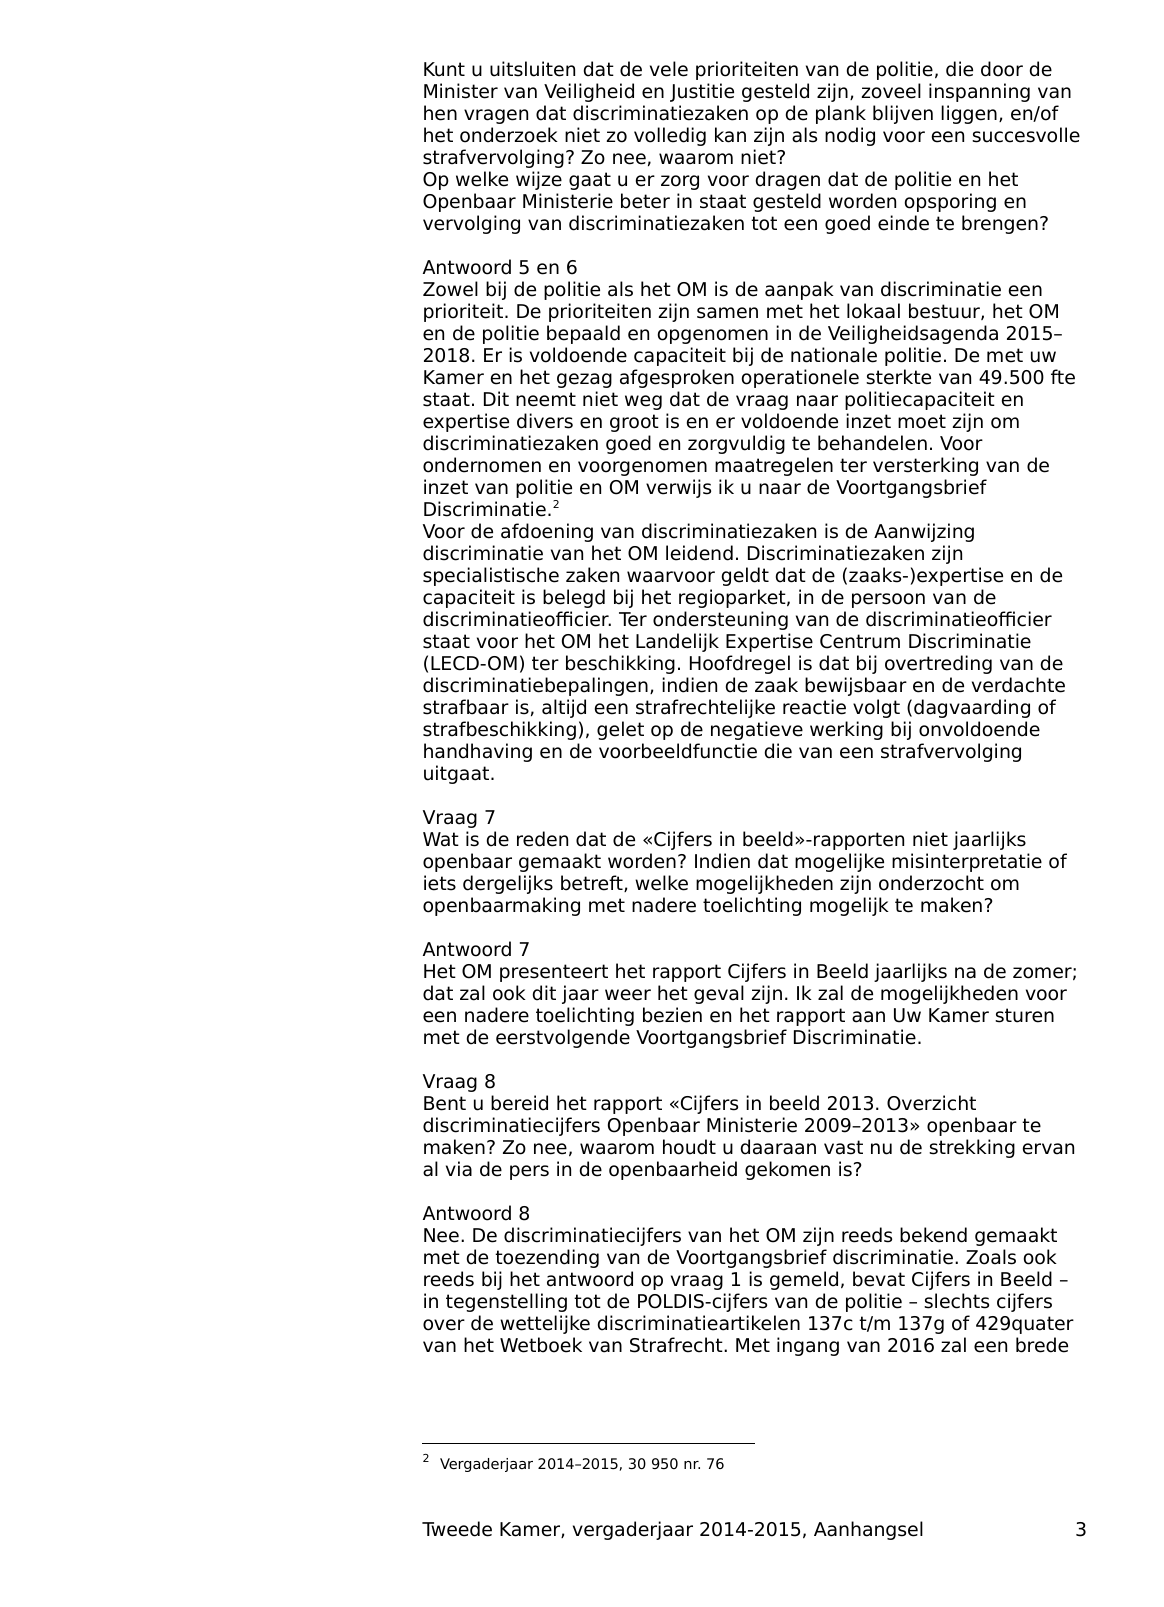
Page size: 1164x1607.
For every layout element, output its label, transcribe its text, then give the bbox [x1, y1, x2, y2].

text Vraag 8 [422, 1071, 1087, 1093]
text Kunt u uitsluiten dat de vele prioriteiten van de politie, die door de Minister van Veiligheid en Justitie gesteld zijn, zoveel inspanning van hen vragen dat discriminatiezaken op de plank blijven liggen, en/of het onderzoek niet zo volledig kan zijn als nodig voor een succesvolle strafvervolging? Zo nee, waarom niet? [422, 59, 1087, 169]
text Wat is de reden dat de «Cijfers in beeld»-rapporten niet jaarlijks openbaar gemaakt worden? Indien dat mogelijke misinterpretatie of iets dergelijks betreft, welke mogelijkheden zijn onderzocht om openbaarmaking met nadere toelichting mogelijk te maken? [422, 829, 1087, 917]
text Vraag 7 [422, 807, 1087, 829]
text Antwoord 8 [422, 1203, 1087, 1225]
text Antwoord 7 [422, 939, 1087, 961]
text Antwoord 5 en 6 [422, 257, 1087, 279]
text Nee. De discriminatiecijfers van het OM zijn reeds bekend gemaakt met de toezending van de Voortgangsbrief discriminatie. Zoals ook reeds bij het antwoord op vraag 1 is gemeld, bevat Cijfers in Beeld – in tegenstelling tot de POLDIS-cijfers van de politie – slechts cijfers over de wettelijke discriminatieartikelen 137c t/m 137g of 429quater van het Wetboek van Strafrecht. Met ingang van 2016 zal een brede [422, 1225, 1087, 1357]
text Op welke wijze gaat u er zorg voor dragen dat de politie en het Openbaar Ministerie beter in staat gesteld worden opsporing en vervolging van discriminatiezaken tot een goed einde te brengen? [422, 169, 1087, 235]
text Het OM presenteert het rapport Cijfers in Beeld jaarlijks na de zomer; dat zal ook dit jaar weer het geval zijn. Ik zal de mogelijkheden voor een nadere toelichting bezien en het rapport aan Uw Kamer sturen met de eerstvolgende Voortgangsbrief Discriminatie. [422, 961, 1087, 1049]
text Zowel bij de politie als het OM is de aanpak van discriminatie een prioriteit. De prioriteiten zijn samen met het lokaal bestuur, het OM en de politie bepaald en opgenomen in de Veiligheidsagenda 2015–2018. Er is voldoende capaciteit bij de nationale politie. De met uw Kamer en het gezag afgesproken operationele sterkte van 49.500 fte staat. Dit neemt niet weg dat de vraag naar politiecapaciteit en expertise divers en groot is en er voldoende inzet moet zijn om discriminatiezaken goed en zorgvuldig te behandelen. Voor ondernomen en voorgenomen maatregelen ter versterking van de inzet van politie en OM verwijs ik u naar de Voortgangsbrief Discriminatie. [422, 279, 1087, 521]
text Vergaderjaar 2014–2015, 30 950 nr. 76 [422, 1452, 1087, 1474]
text Voor de afdoening van discriminatiezaken is de Aanwijzing discriminatie van het OM leidend. Discriminatiezaken zijn specialistische zaken waarvoor geldt dat de (zaaks-)expertise en de capaciteit is belegd bij het regioparket, in de persoon van de discriminatieofficier. Ter ondersteuning van de discriminatieofficier staat voor het OM het Landelijk Expertise Centrum Discriminatie (LECD-OM) ter beschikking. Hoofdregel is dat bij overtreding van de discriminatiebepalingen, indien de zaak bewijsbaar en de verdachte strafbaar is, altijd een strafrechtelijke reactie volgt (dagvaarding of strafbeschikking), gelet op de negatieve werking bij onvoldoende handhaving en de voorbeeldfunctie die van een strafvervolging uitgaat. [422, 521, 1087, 784]
text Bent u bereid het rapport «Cijfers in beeld 2013. Overzicht discriminatiecijfers Openbaar Ministerie 2009–2013» openbaar te maken? Zo nee, waarom houdt u daaraan vast nu de strekking ervan al via de pers in de openbaarheid gekomen is? [422, 1093, 1087, 1181]
